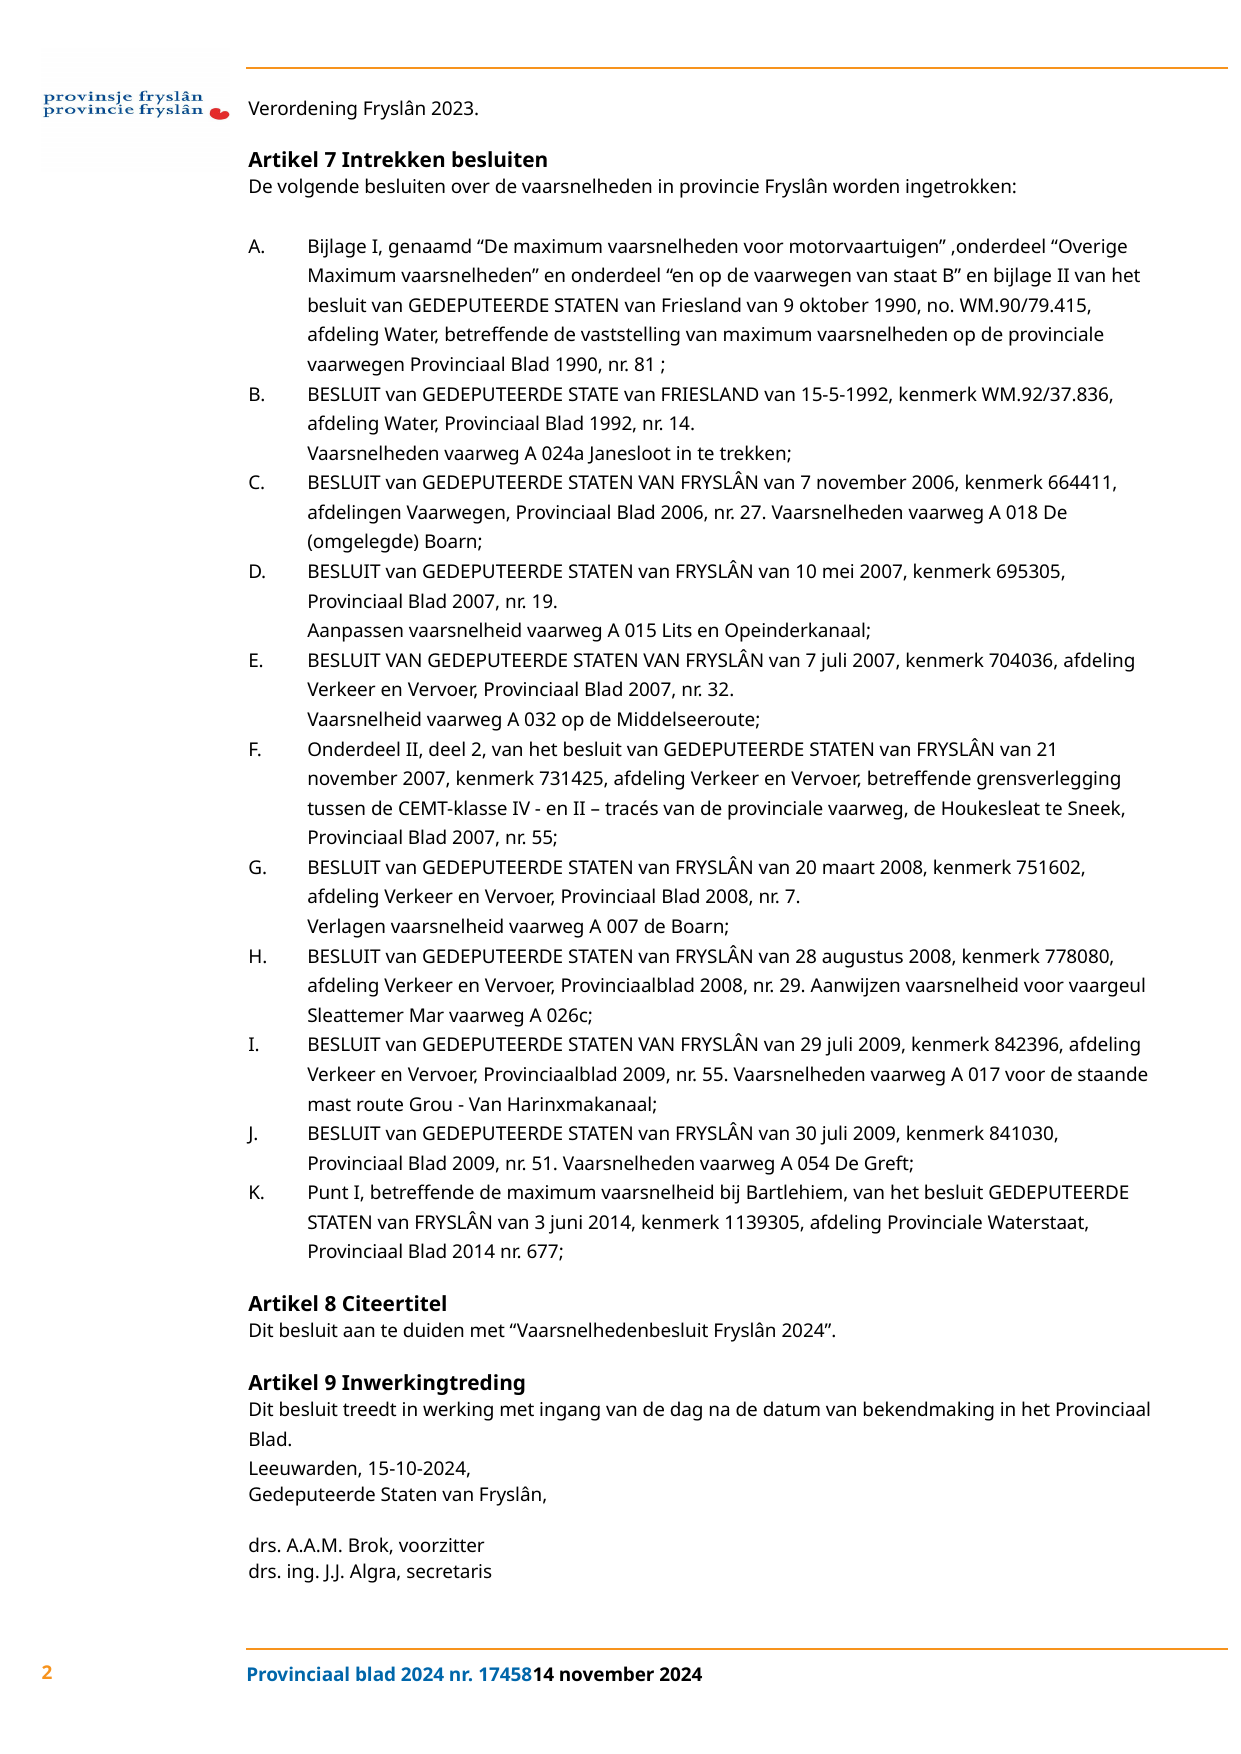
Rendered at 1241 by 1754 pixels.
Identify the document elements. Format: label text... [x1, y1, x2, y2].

text Dit besluit treedt in werking met ingang van de dag na de datum van bekendmaking in het Provinciaal Blad. [248, 1396, 1152, 1452]
text De volgende besluiten over de vaarsnelheden in provincie Fryslân worden ingetrokken: [248, 174, 1152, 199]
list BESLUIT van GEDEPUTEERDE STATEN van FRYSLÂN van 10 mei 2007, kenmerk 695305, Provinciaal Blad 2007, nr. 19. [248, 558, 1152, 613]
text Gedeputeerde Staten van Fryslân, [248, 1481, 1152, 1507]
list Aanpassen vaarsnelheid vaarweg A 015 Lits en Opeinderkanaal; [248, 617, 1152, 643]
list BESLUIT van GEDEPUTEERDE STATEN VAN FRYSLÂN van 7 november 2006, kenmerk 664411, afdelingen Vaarwegen, Provinciaal Blad 2006, nr. 27. Vaarsnelheden vaarweg A 018 De (omgelegde) Boarn; [248, 469, 1152, 554]
list Onderdeel II, deel 2, van het besluit van GEDEPUTEERDE STATEN van FRYSLÂN van 21 november 2007, kenmerk 731425, afdeling Verkeer en Vervoer, betreffende grensverlegging tussen de CEMT-klasse IV - en II – tracés van de provinciale vaarweg, de Houkesleat te Sneek, Provinciaal Blad 2007, nr. 55; [248, 736, 1152, 850]
text drs. A.A.M. Brok, voorzitter [248, 1533, 1152, 1558]
text Dit besluit aan te duiden met “Vaarsnelhedenbesluit Fryslân 2024”. [248, 1317, 1152, 1343]
text Artikel 7 Intrekken besluiten [248, 145, 1152, 174]
text drs. ing. J.J. Algra, secretaris [248, 1558, 1152, 1584]
list BESLUIT van GEDEPUTEERDE STATE van FRIESLAND van 15-5-1992, kenmerk WM.92/37.836, afdeling Water, Provinciaal Blad 1992, nr. 14. [248, 381, 1152, 436]
text Artikel 9 Inwerkingtreding [248, 1368, 1152, 1396]
list BESLUIT VAN GEDEPUTEERDE STATEN VAN FRYSLÂN van 7 juli 2007, kenmerk 704036, afdeling Verkeer en Vervoer, Provinciaal Blad 2007, nr. 32. [248, 647, 1152, 702]
list Verlagen vaarsnelheid vaarweg A 007 de Boarn; [248, 913, 1152, 939]
list BESLUIT van GEDEPUTEERDE STATEN van FRYSLÂN van 28 augustus 2008, kenmerk 778080, afdeling Verkeer en Vervoer, Provinciaalblad 2008, nr. 29. Aanwijzen vaarsnelheid voor vaargeul Sleattemer Mar vaarweg A 026c; [248, 943, 1152, 1028]
list Punt I, betreffende de maximum vaarsnelheid bij Bartlehiem, van het besluit GEDEPUTEERDE STATEN van FRYSLÂN van 3 juni 2014, kenmerk 1139305, afdeling Provinciale Waterstaat, Provinciaal Blad 2014 nr. 677; [248, 1179, 1152, 1264]
list Vaarsnelheid vaarweg A 032 op de Middelseeroute; [248, 706, 1152, 732]
picture [41, 47, 231, 172]
text Artikel 8 Citeertitel [248, 1289, 1152, 1317]
text Leeuwarden, 15-10-2024, [248, 1456, 1152, 1481]
list BESLUIT van GEDEPUTEERDE STATEN van FRYSLÂN van 20 maart 2008, kenmerk 751602, afdeling Verkeer en Vervoer, Provinciaal Blad 2008, nr. 7. [248, 854, 1152, 909]
list BESLUIT van GEDEPUTEERDE STATEN VAN FRYSLÂN van 29 juli 2009, kenmerk 842396, afdeling Verkeer en Vervoer, Provinciaalblad 2009, nr. 55. Vaarsnelheden vaarweg A 017 voor de staande mast route Grou - Van Harinxmakanaal; [248, 1032, 1152, 1116]
list BESLUIT van GEDEPUTEERDE STATEN van FRYSLÂN van 30 juli 2009, kenmerk 841030, Provinciaal Blad 2009, nr. 51. Vaarsnelheden vaarweg A 054 De Greft; [248, 1120, 1152, 1176]
text Verordening Fryslân 2023. [248, 95, 1152, 121]
list Vaarsnelheden vaarweg A 024a Janesloot in te trekken; [248, 440, 1152, 466]
list Bijlage I, genaamd “De maximum vaarsnelheden voor motorvaartuigen” ,onderdeel “Overige Maximum vaarsnelheden” en onderdeel “en op de vaarwegen van staat B” en bijlage II van het besluit van GEDEPUTEERDE STATEN van Friesland van 9 oktober 1990, no. WM.90/79.415, afdeling Water, betreffende de vaststelling van maximum vaarsnelheden op de provinciale vaarwegen Provinciaal Blad 1990, nr. 81 ; [248, 233, 1152, 377]
